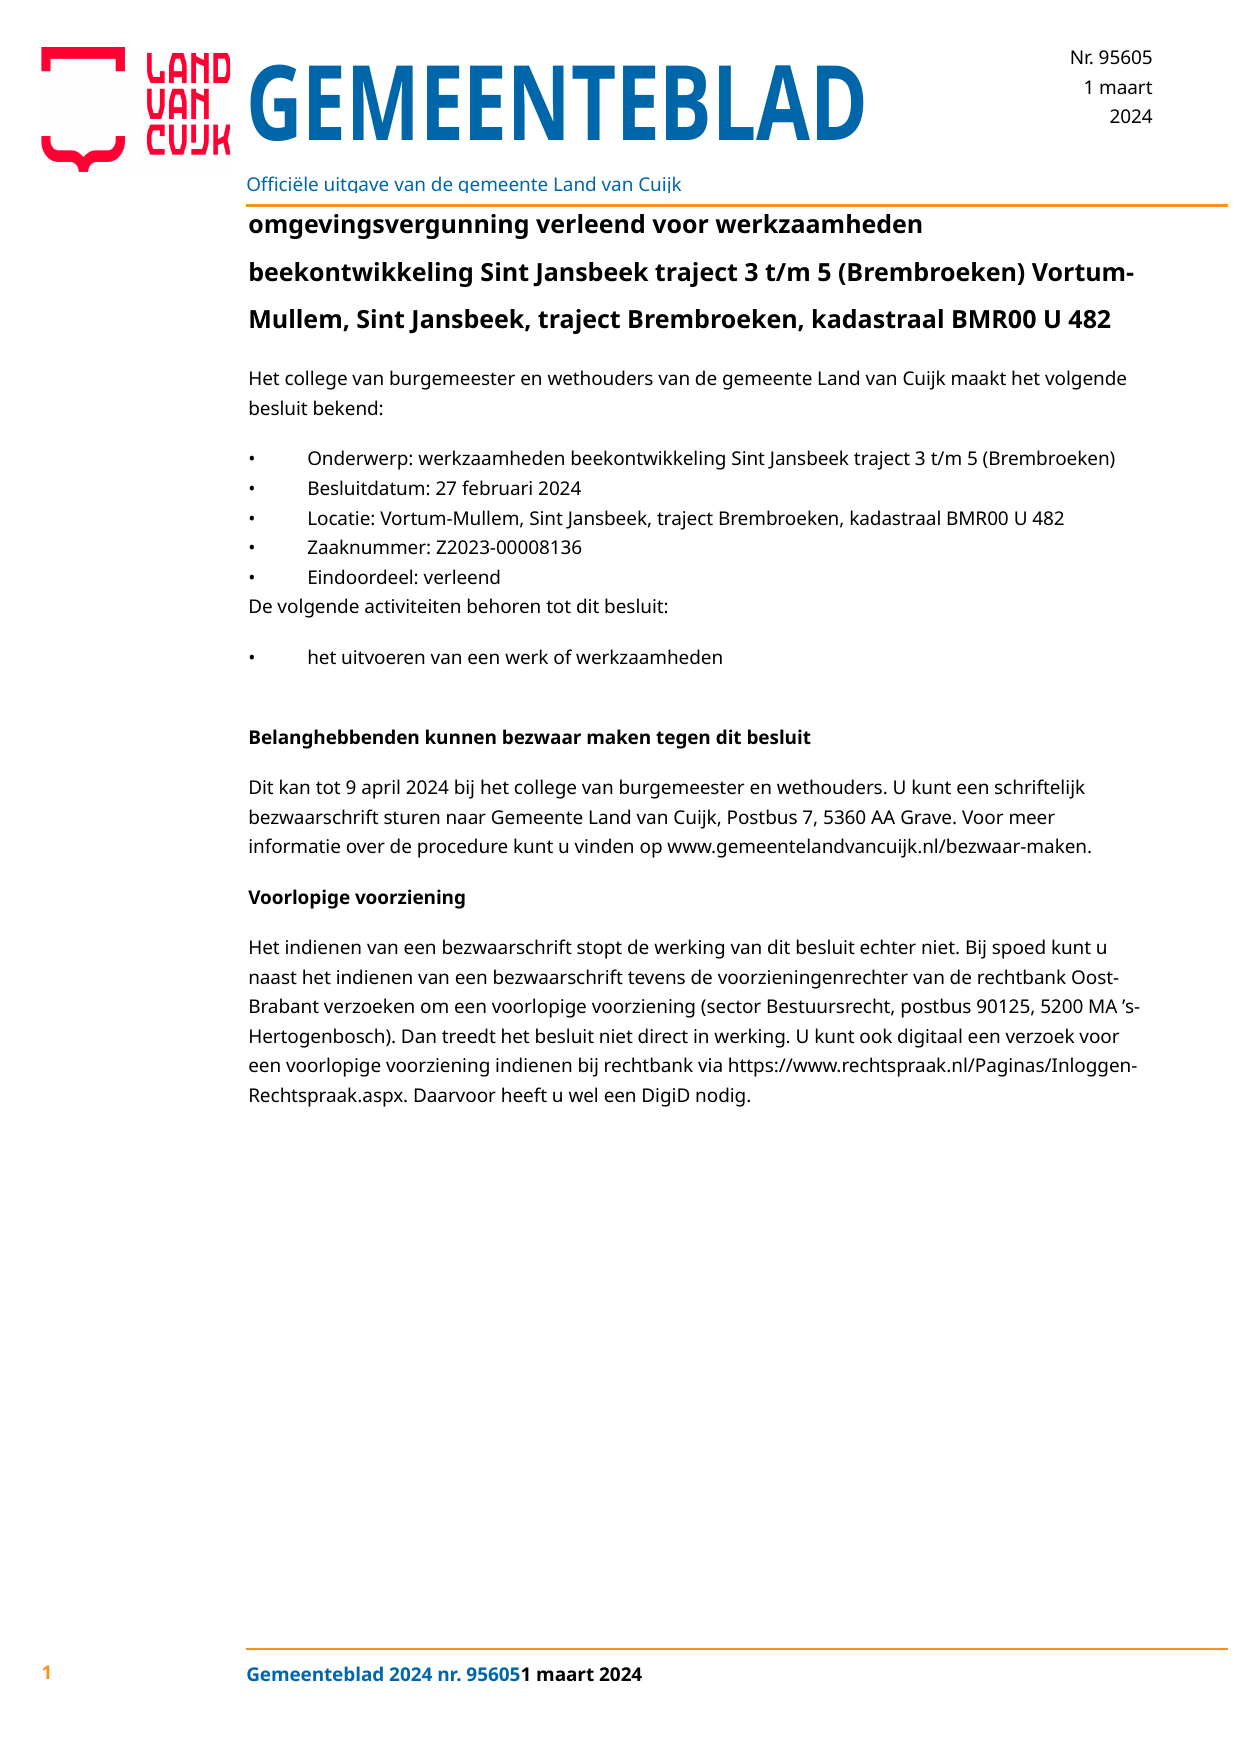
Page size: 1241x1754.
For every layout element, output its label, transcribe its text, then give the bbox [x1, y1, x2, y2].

text Het college van burgemeester en wethouders van de gemeente Land van Cuijk maakt het volgende besluit bekend: [248, 366, 1152, 421]
list Zaaknummer: Z2023-00008136 [248, 534, 1152, 560]
list het uitvoeren van een werk of werkzaamheden [248, 644, 1152, 669]
text Voorlopige voorziening [248, 884, 1152, 909]
list Locatie: Vortum-Mullem, Sint Jansbeek, traject Brembroeken, kadastraal BMR00 U 482 [248, 505, 1152, 530]
text omgevingsvergunning verleend voor werkzaamheden beekontwikkeling Sint Jansbeek traject 3 t/m 5 (Brembroeken) Vortum-Mullem, Sint Jansbeek, traject Brembroeken, kadastraal BMR00 U 482 [248, 207, 1152, 336]
text Belanghebbenden kunnen bezwaar maken tegen dit besluit [248, 724, 1152, 749]
list Onderwerp: werkzaamheden beekontwikkeling Sint Jansbeek traject 3 t/m 5 (Brembroeken) [248, 446, 1152, 471]
text De volgende activiteiten behoren tot dit besluit: [248, 593, 1152, 619]
text Het indienen van een bezwaarschrift stopt de werking van dit besluit echter niet. Bij spoed kunt u naast het indienen van een bezwaarschrift tevens de voorzieningenrechter van de rechtbank Oost-Brabant verzoeken om een voorlopige voorziening (sector Bestuursrecht, postbus 90125, 5200 MA ’s-Hertogenbosch). Dan treedt het besluit niet direct in werking. U kunt ook digitaal een verzoek voor een voorlopige voorziening indienen bij rechtbank via https://www.rechtspraak.nl/Paginas/Inloggen-Rechtspraak.aspx. Daarvoor heeft u wel een DigiD nodig. [248, 934, 1152, 1108]
text Dit kan tot 9 april 2024 bij het college van burgemeester en wethouders. U kunt een schriftelijk bezwaarschrift sturen naar Gemeente Land van Cuijk, Postbus 7, 5360 AA Grave. Voor meer informatie over de procedure kunt u vinden op www.gemeentelandvancuijk.nl/bezwaar-maken. [248, 774, 1152, 859]
list Besluitdatum: 27 februari 2024 [248, 475, 1152, 501]
list Eindoordeel: verleend [248, 564, 1152, 589]
picture [41, 47, 231, 172]
